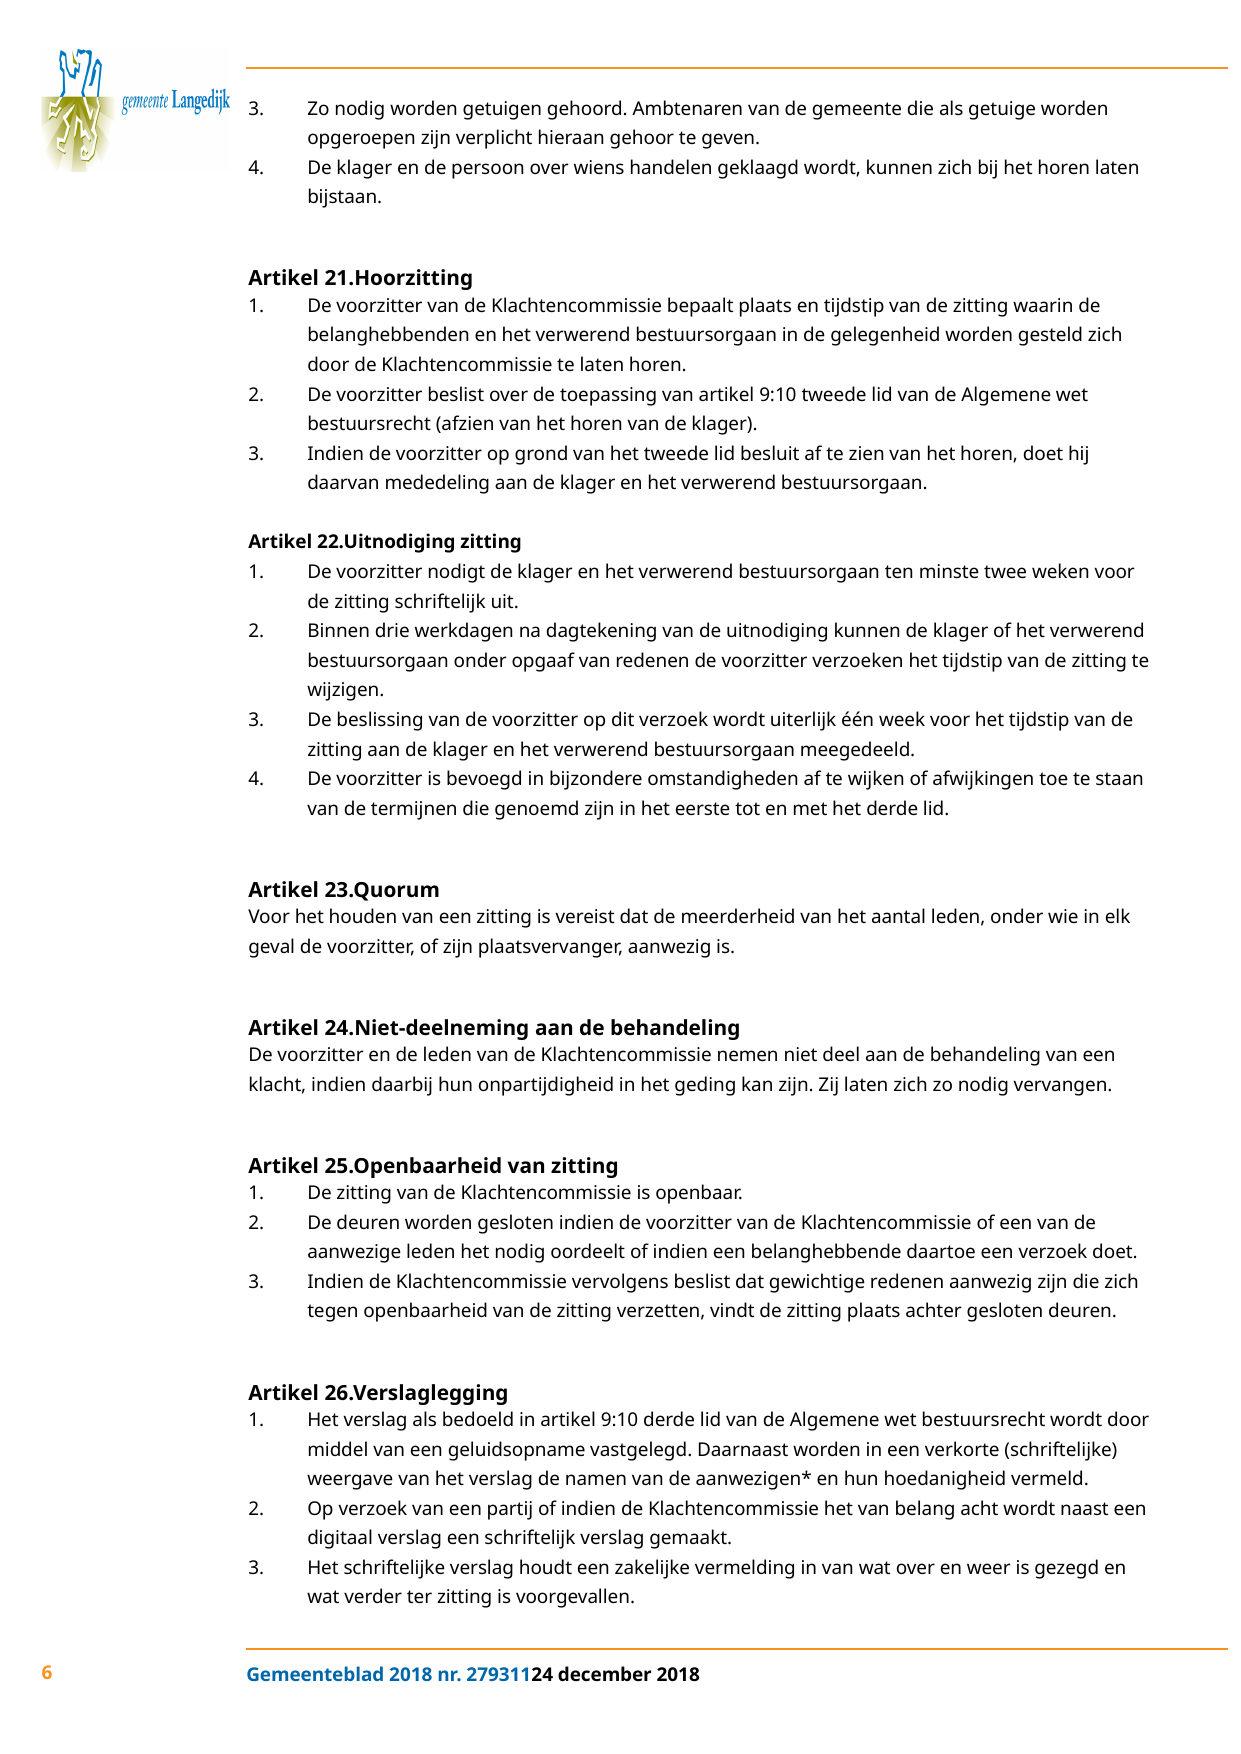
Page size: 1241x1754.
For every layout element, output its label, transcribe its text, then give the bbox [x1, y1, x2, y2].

list De klager en de persoon over wiens handelen geklaagd wordt, kunnen zich bij het horen laten bijstaan. [248, 154, 1152, 209]
list De voorzitter beslist over de toepassing van artikel 9:10 tweede lid van de Algemene wet bestuursrecht (afzien van het horen van de klager). [248, 381, 1152, 436]
text Artikel 24.Niet-deelneming aan de behandeling [248, 1013, 1152, 1041]
list De voorzitter is bevoegd in bijzondere omstandigheden af te wijken of afwijkingen toe te staan van de termijnen die genoemd zijn in het eerste tot en met het derde lid. [248, 765, 1152, 821]
list De beslissing van de voorzitter op dit verzoek wordt uiterlijk één week voor het tijdstip van de zitting aan de klager en het verwerend bestuursorgaan meegedeeld. [248, 706, 1152, 761]
list De deuren worden gesloten indien de voorzitter van de Klachtencommissie of een van de aanwezige leden het nodig oordeelt of indien een belanghebbende daartoe een verzoek doet. [248, 1209, 1152, 1264]
text Artikel 25.Openbaarheid van zitting [248, 1151, 1152, 1179]
text Artikel 22.Uitnodiging zitting [248, 529, 1152, 554]
list Het verslag als bedoeld in artikel 9:10 derde lid van de Algemene wet bestuursrecht wordt door middel van een geluidsopname vastgelegd. Daarnaast worden in een verkorte (schriftelijke) weergave van het verslag de namen van de aanwezigen* en hun hoedanigheid vermeld. [248, 1406, 1152, 1491]
text Artikel 26.Verslaglegging [248, 1378, 1152, 1406]
list De voorzitter nodigt de klager en het verwerend bestuursorgaan ten minste twee weken voor de zitting schriftelijk uit. [248, 558, 1152, 613]
text Voor het houden van een zitting is vereist dat de meerderheid van het aantal leden, onder wie in elk geval de voorzitter, of zijn plaatsvervanger, aanwezig is. [248, 903, 1152, 959]
text Artikel 23.Quorum [248, 875, 1152, 903]
list Zo nodig worden getuigen gehoord. Ambtenaren van de gemeente die als getuige worden opgeroepen zijn verplicht hieraan gehoor te geven. [248, 95, 1152, 150]
list De voorzitter van de Klachtencommissie bepaalt plaats en tijdstip van de zitting waarin de belanghebbenden en het verwerend bestuursorgaan in de gelegenheid worden gesteld zich door de Klachtencommissie te laten horen. [248, 292, 1152, 377]
list Binnen drie werkdagen na dagtekening van de uitnodiging kunnen de klager of het verwerend bestuursorgaan onder opgaaf van redenen de voorzitter verzoeken het tijdstip van de zitting te wijzigen. [248, 617, 1152, 702]
picture [41, 47, 231, 172]
text Artikel 21.Hoorzitting [248, 263, 1152, 292]
list Het schriftelijke verslag houdt een zakelijke vermelding in van wat over en weer is gezegd en wat verder ter zitting is voorgevallen. [248, 1554, 1152, 1609]
list De zitting van de Klachtencommissie is openbaar. [248, 1179, 1152, 1205]
list Indien de Klachtencommissie vervolgens beslist dat gewichtige redenen aanwezig zijn die zich tegen openbaarheid van de zitting verzetten, vindt de zitting plaats achter gesloten deuren. [248, 1268, 1152, 1323]
list Op verzoek van een partij of indien de Klachtencommissie het van belang acht wordt naast een digitaal verslag een schriftelijk verslag gemaakt. [248, 1495, 1152, 1550]
list Indien de voorzitter op grond van het tweede lid besluit af te zien van het horen, doet hij daarvan mededeling aan de klager en het verwerend bestuursorgaan. [248, 440, 1152, 495]
text De voorzitter en de leden van de Klachtencommissie nemen niet deel aan de behandeling van een klacht, indien daarbij hun onpartijdigheid in het geding kan zijn. Zij laten zich zo nodig vervangen. [248, 1041, 1152, 1097]
